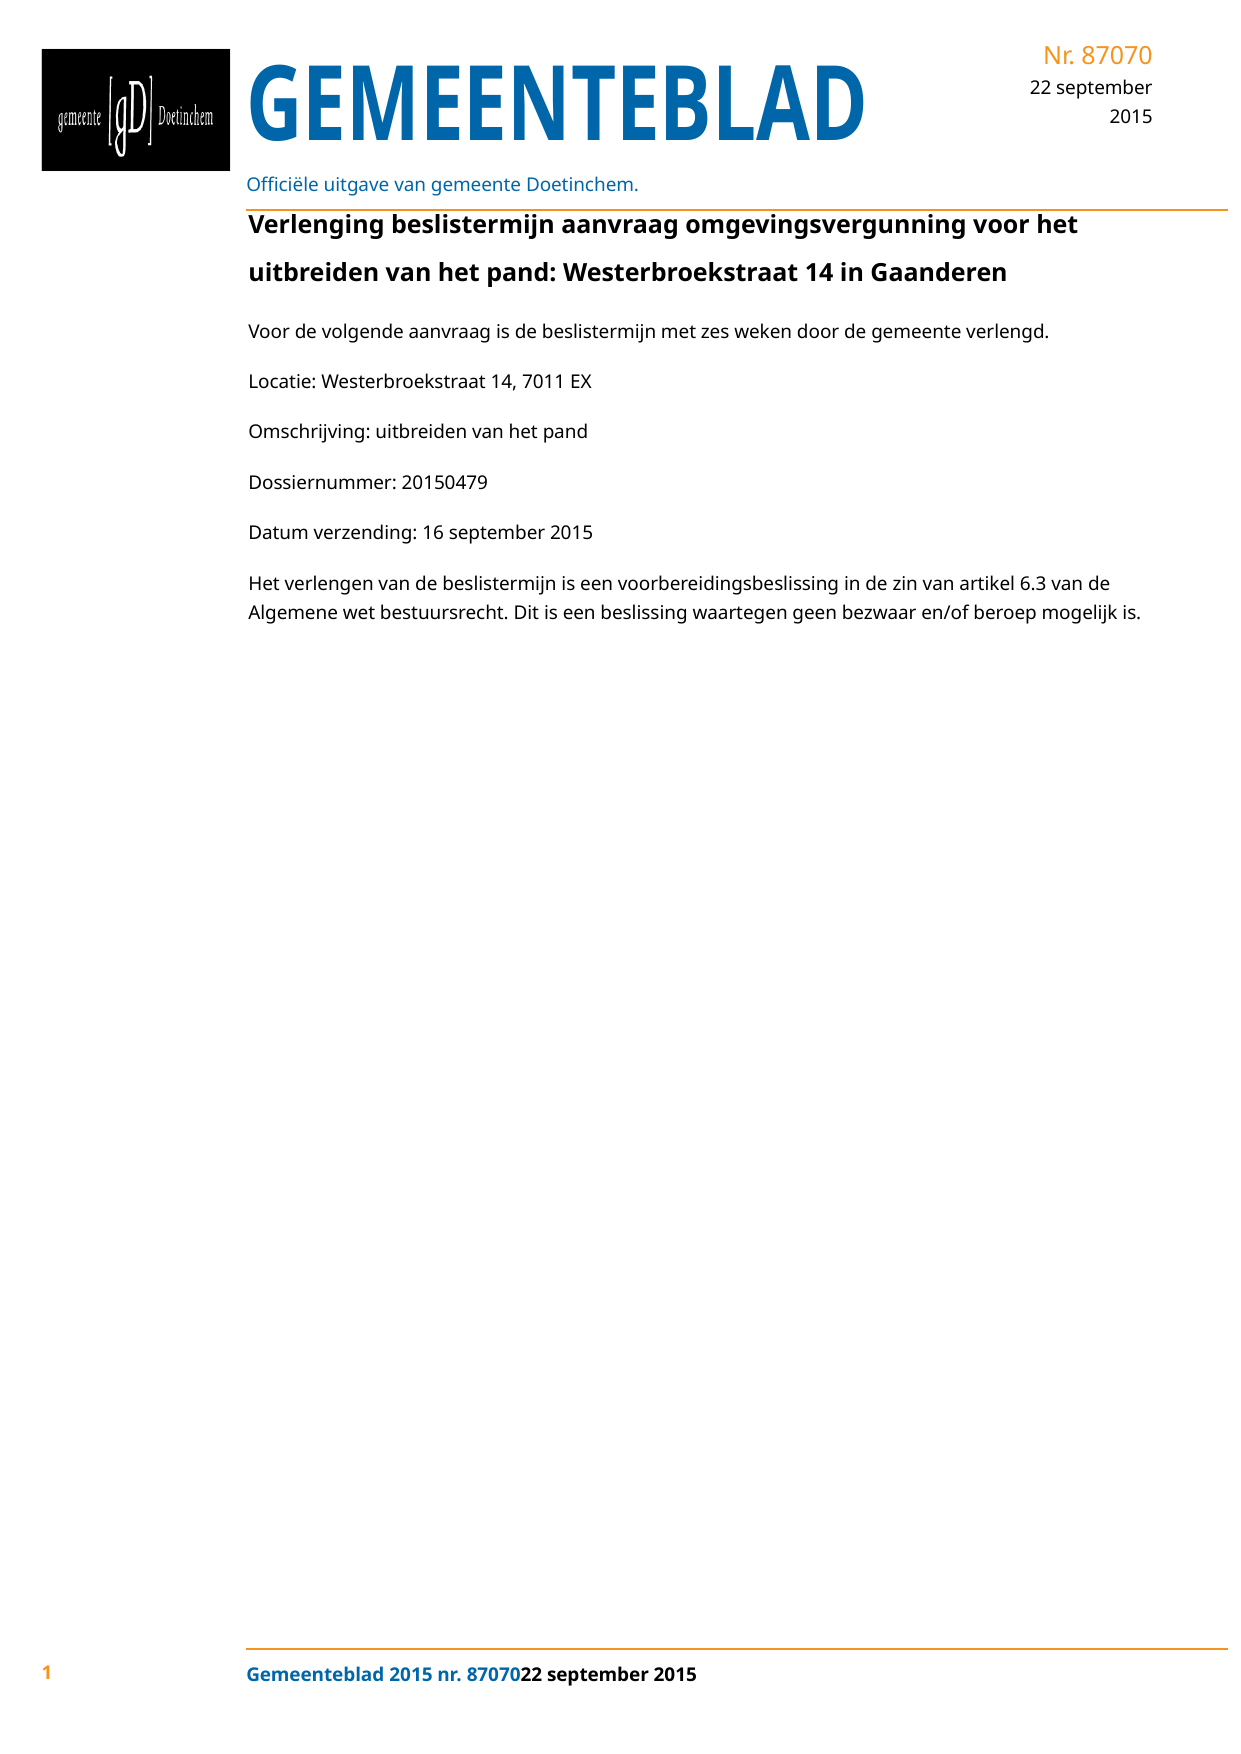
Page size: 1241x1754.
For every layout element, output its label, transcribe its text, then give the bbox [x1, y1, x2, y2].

text Datum verzending: 16 september 2015 [248, 519, 1152, 545]
text Omschrijving: uitbreiden van het pand [248, 419, 1152, 444]
text Het verlengen van de beslistermijn is een voorbereidingsbeslissing in de zin van artikel 6.3 van de Algemene wet bestuursrecht. Dit is een beslissing waartegen geen bezwaar en/of beroep mogelijk is. [248, 570, 1152, 625]
picture [41, 47, 231, 172]
text Verlenging beslistermijn aanvraag omgevingsvergunning voor het uitbreiden van het pand: Westerbroekstraat 14 in Gaanderen [248, 211, 1152, 288]
text Dossiernummer: 20150479 [248, 469, 1152, 495]
text Locatie: Westerbroekstraat 14, 7011 EX [248, 368, 1152, 394]
text Voor de volgende aanvraag is de beslistermijn met zes weken door de gemeente verlengd. [248, 318, 1152, 344]
